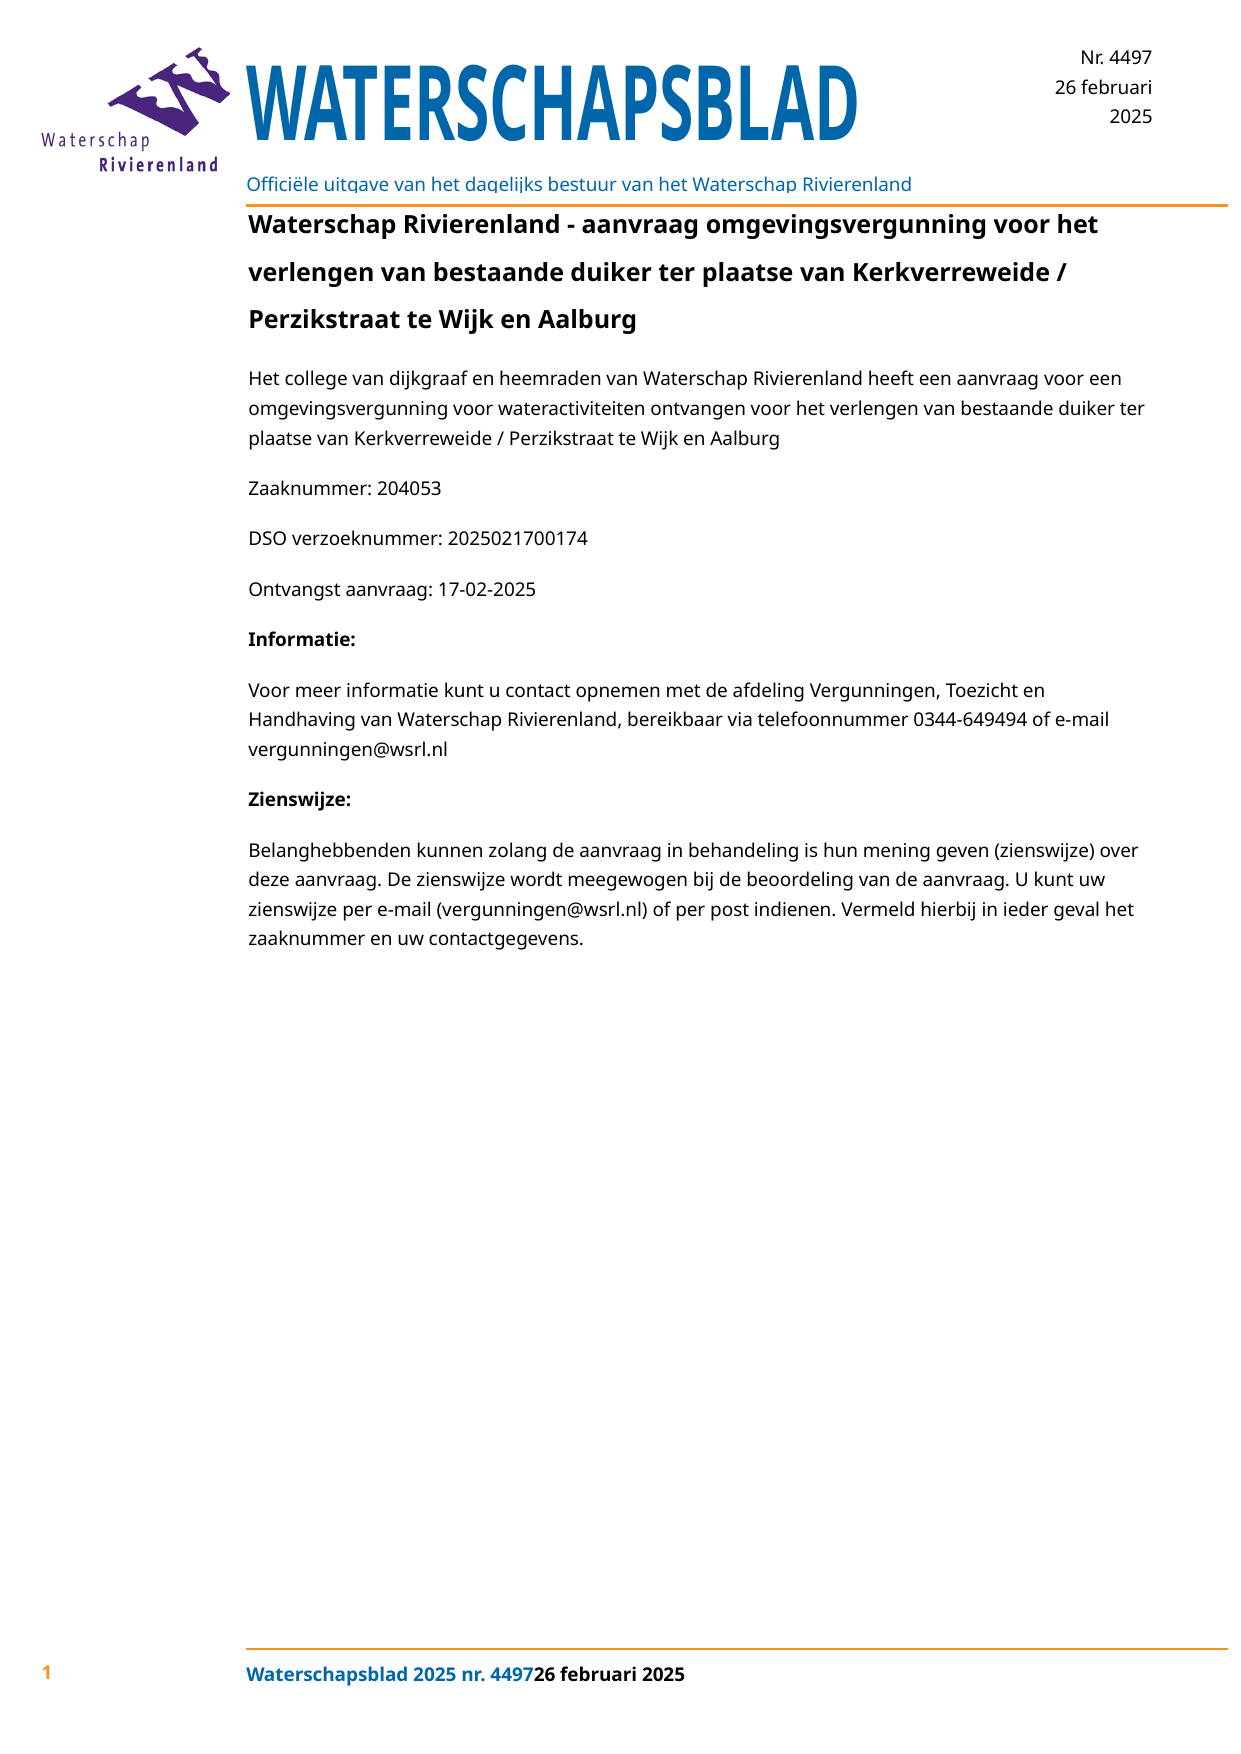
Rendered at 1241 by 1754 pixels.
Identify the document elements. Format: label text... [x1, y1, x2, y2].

text Zienswijze: [248, 786, 1152, 812]
picture [41, 47, 231, 172]
text Zaaknummer: 204053 [248, 475, 1152, 501]
text Voor meer informatie kunt u contact opnemen met de afdeling Vergunningen, Toezicht en Handhaving van Waterschap Rivierenland, bereikbaar via telefoonnummer 0344-649494 of e-mail vergunningen@wsrl.nl [248, 677, 1152, 762]
text Waterschap Rivierenland - aanvraag omgevingsvergunning voor het verlengen van bestaande duiker ter plaatse van Kerkverreweide / Perzikstraat te Wijk en Aalburg [248, 207, 1152, 336]
text Het college van dijkgraaf en heemraden van Waterschap Rivierenland heeft een aanvraag voor een omgevingsvergunning voor wateractiviteiten ontvangen voor het verlengen van bestaande duiker ter plaatse van Kerkverreweide / Perzikstraat te Wijk en Aalburg [248, 366, 1152, 450]
text Belanghebbenden kunnen zolang de aanvraag in behandeling is hun mening geven (zienswijze) over deze aanvraag. De zienswijze wordt meegewogen bij de beoordeling van de aanvraag. U kunt uw zienswijze per e-mail (vergunningen@wsrl.nl) of per post indienen. Vermeld hierbij in ieder geval het zaaknummer en uw contactgegevens. [248, 837, 1152, 951]
text DSO verzoeknummer: 2025021700174 [248, 526, 1152, 551]
text Ontvangst aanvraag: 17-02-2025 [248, 576, 1152, 602]
text Informatie: [248, 626, 1152, 652]
